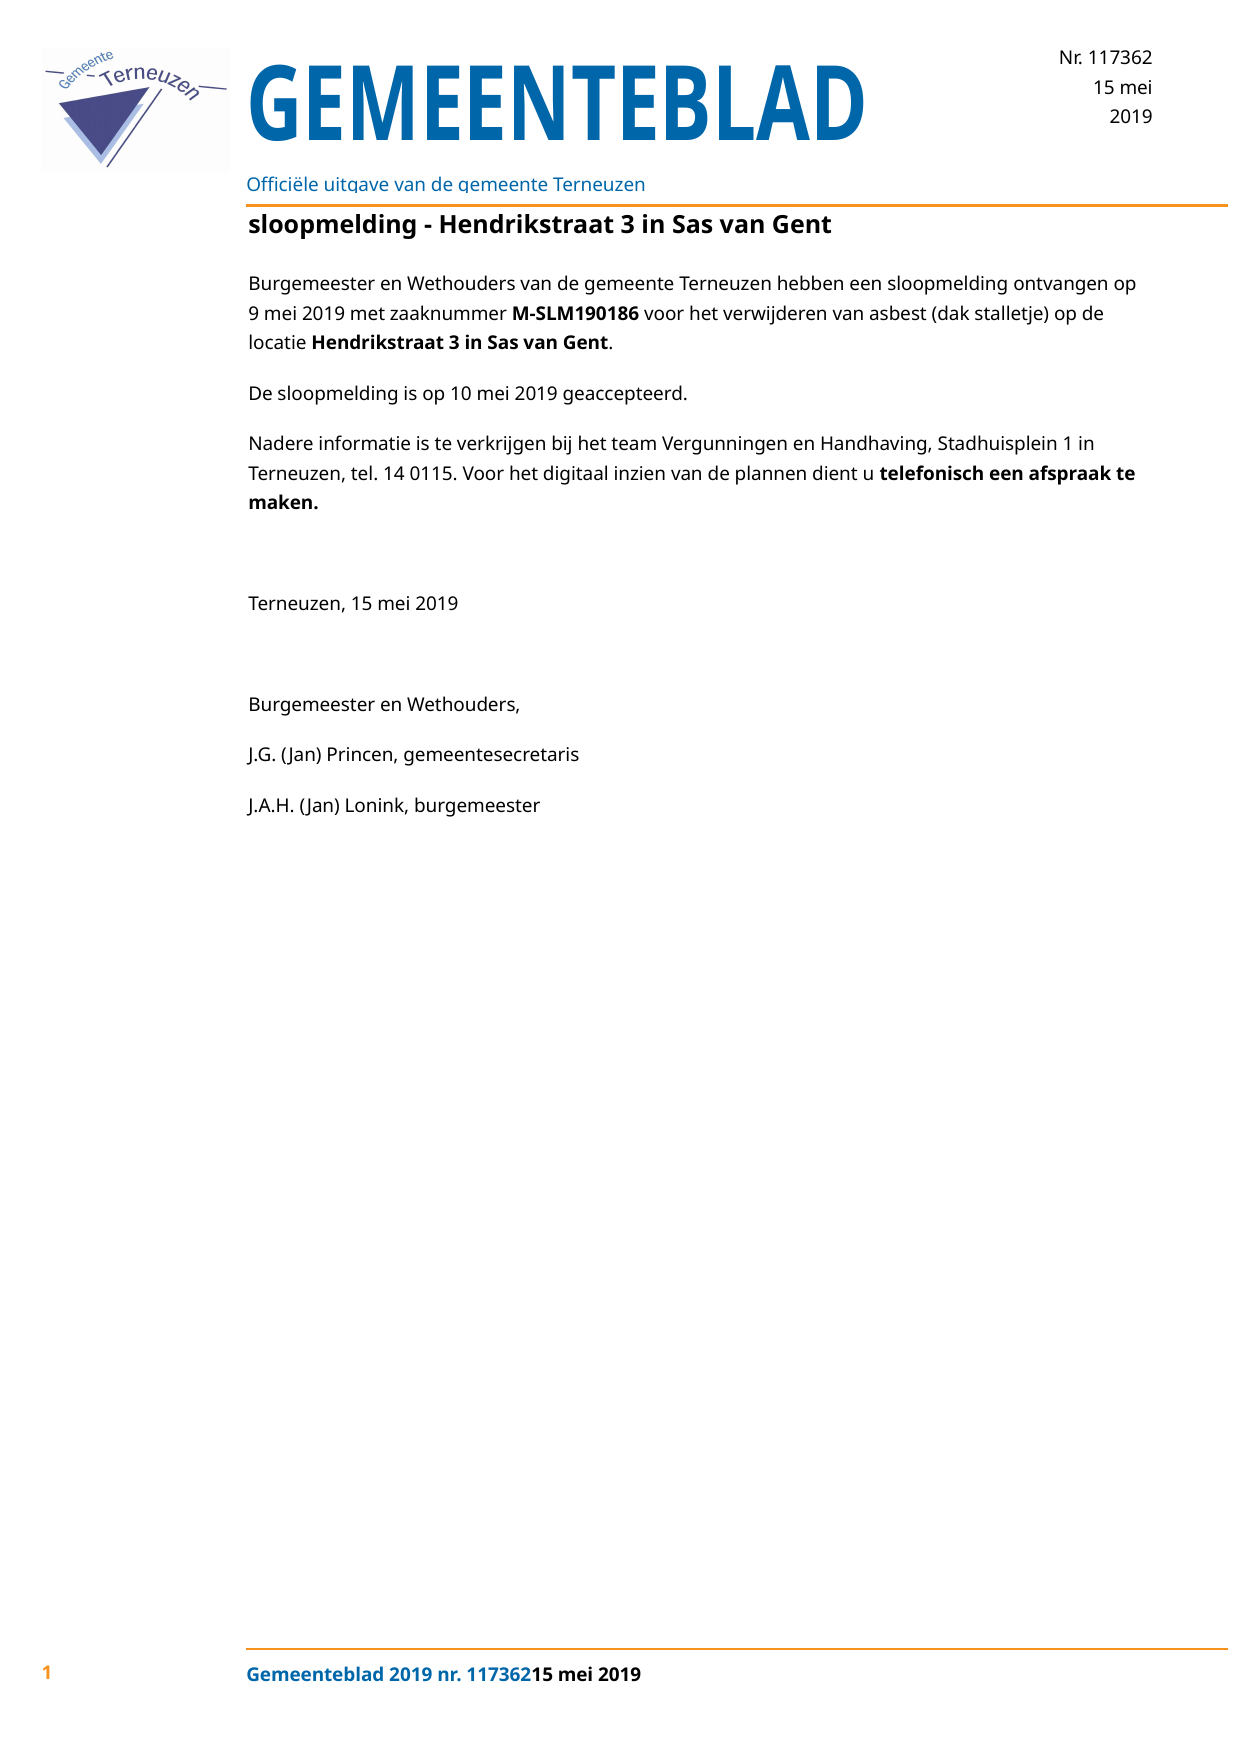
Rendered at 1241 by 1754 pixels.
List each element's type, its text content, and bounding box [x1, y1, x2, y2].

text De sloopmelding is op 10 mei 2019 geaccepteerd. [248, 380, 1152, 406]
text sloopmelding - Hendrikstraat 3 in Sas van Gent [248, 207, 1152, 241]
picture [41, 47, 231, 172]
text J.G. (Jan) Princen, gemeentesecretaris [248, 742, 1152, 767]
text Nadere informatie is te verkrijgen bij het team Vergunningen en Handhaving, Stadhuisplein 1 in Terneuzen, tel. 14 0115. Voor het digitaal inzien van de plannen dient u telefonisch een afspraak te maken. [248, 430, 1152, 515]
text J.A.H. (Jan) Lonink, burgemeester [248, 792, 1152, 818]
text Burgemeester en Wethouders van de gemeente Terneuzen hebben een sloopmelding ontvangen op 9 mei 2019 met zaaknummer M-SLM190186 voor het verwijderen van asbest (dak stalletje) op de locatie Hendrikstraat 3 in Sas van Gent. [248, 270, 1152, 355]
text Terneuzen, 15 mei 2019 [248, 590, 1152, 616]
text Burgemeester en Wethouders, [248, 691, 1152, 717]
